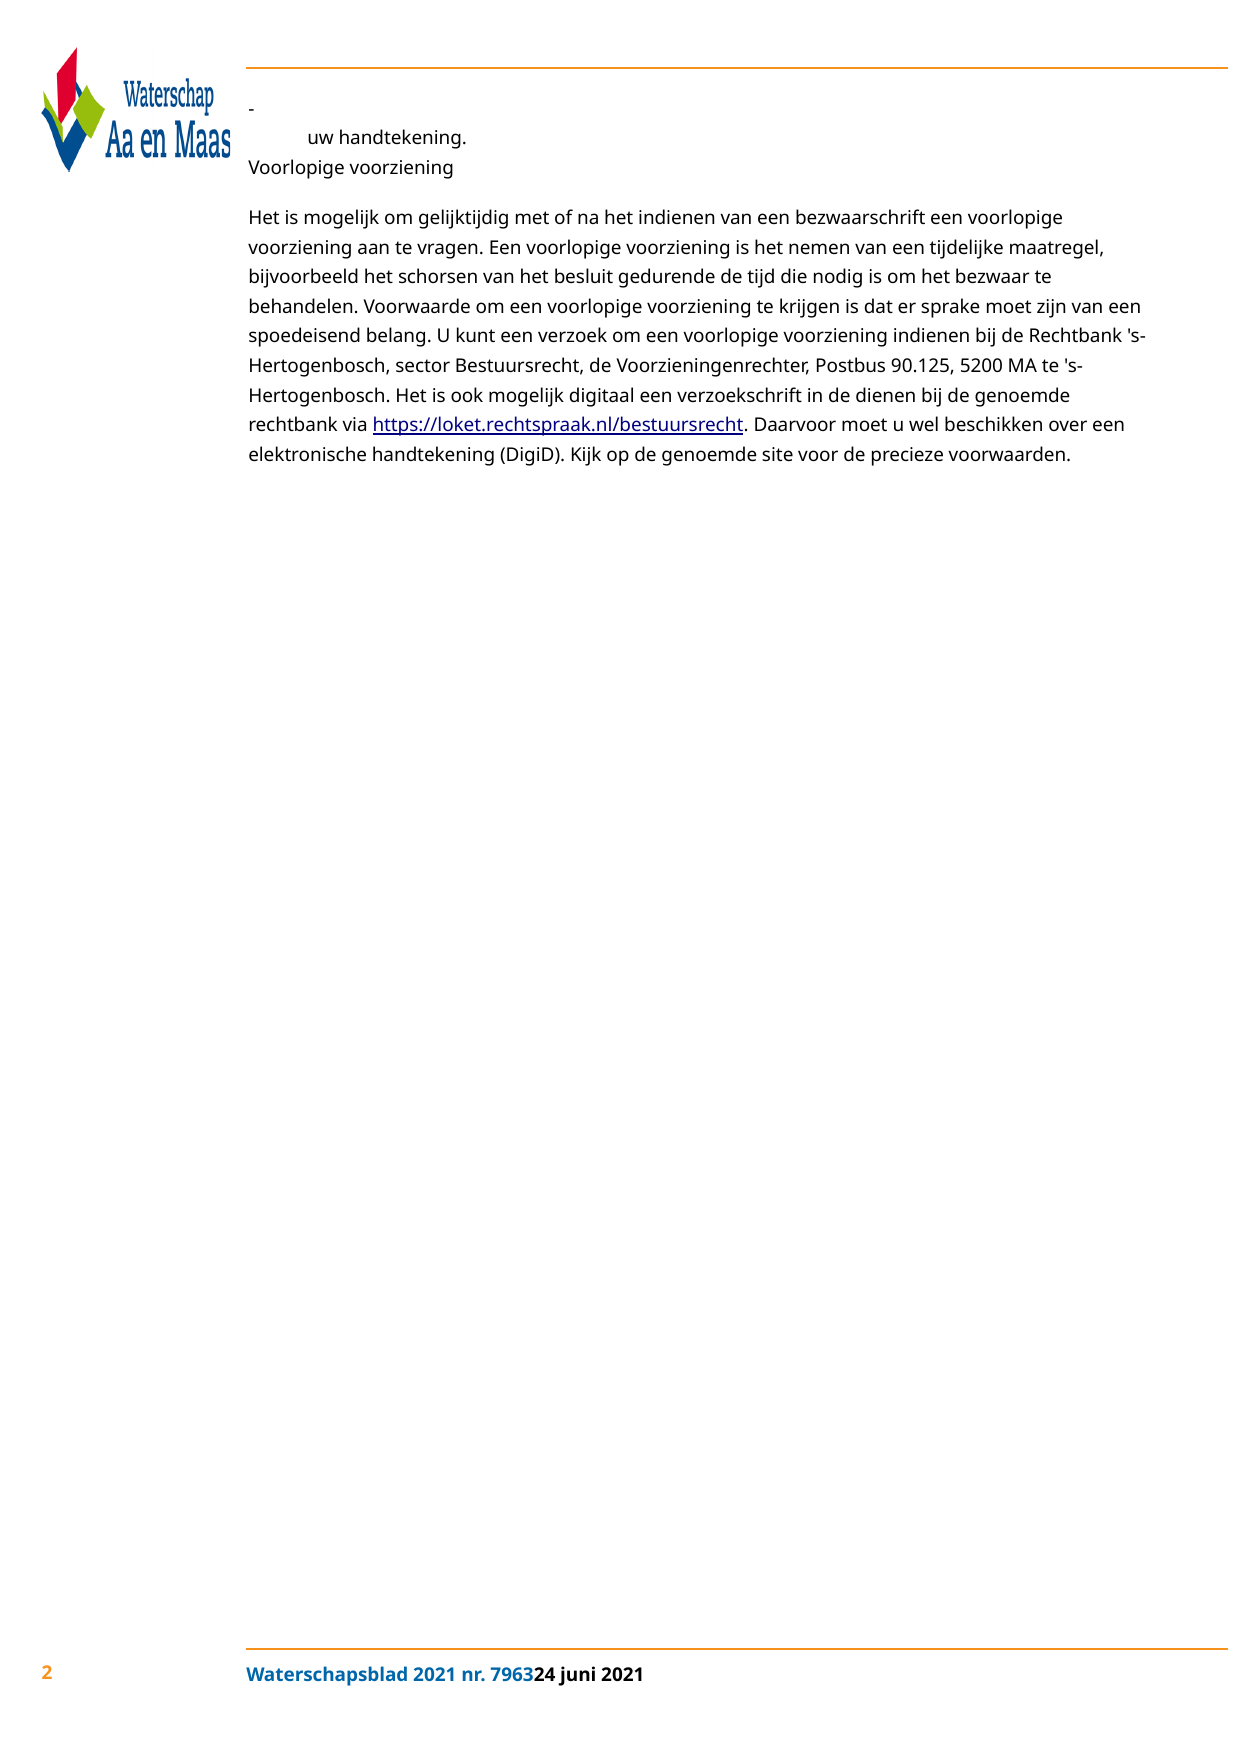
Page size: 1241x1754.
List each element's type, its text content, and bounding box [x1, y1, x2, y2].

picture [41, 47, 231, 172]
list uw handtekening. [248, 124, 1152, 150]
text Het is mogelijk om gelijktijdig met of na het indienen van een bezwaarschrift een voorlopige voorziening aan te vragen. Een voorlopige voorziening is het nemen van een tijdelijke maatregel, bijvoorbeeld het schorsen van het besluit gedurende de tijd die nodig is om het bezwaar te behandelen. Voorwaarde om een voorlopige voorziening te krijgen is dat er sprake moet zijn van een spoedeisend belang. U kunt een verzoek om een voorlopige voorziening indienen bij de Rechtbank 's-Hertogenbosch, sector Bestuursrecht, de Voorzieningenrechter, Postbus 90.125, 5200 MA te 's-Hertogenbosch. Het is ook mogelijk digitaal een verzoekschrift in de dienen bij de genoemde rechtbank via https://loket.rechtspraak.nl/bestuursrecht. Daarvoor moet u wel beschikken over een elektronische handtekening (DigiD). Kijk op de genoemde site voor de precieze voorwaarden. [248, 204, 1152, 467]
text Voorlopige voorziening [248, 154, 1152, 180]
